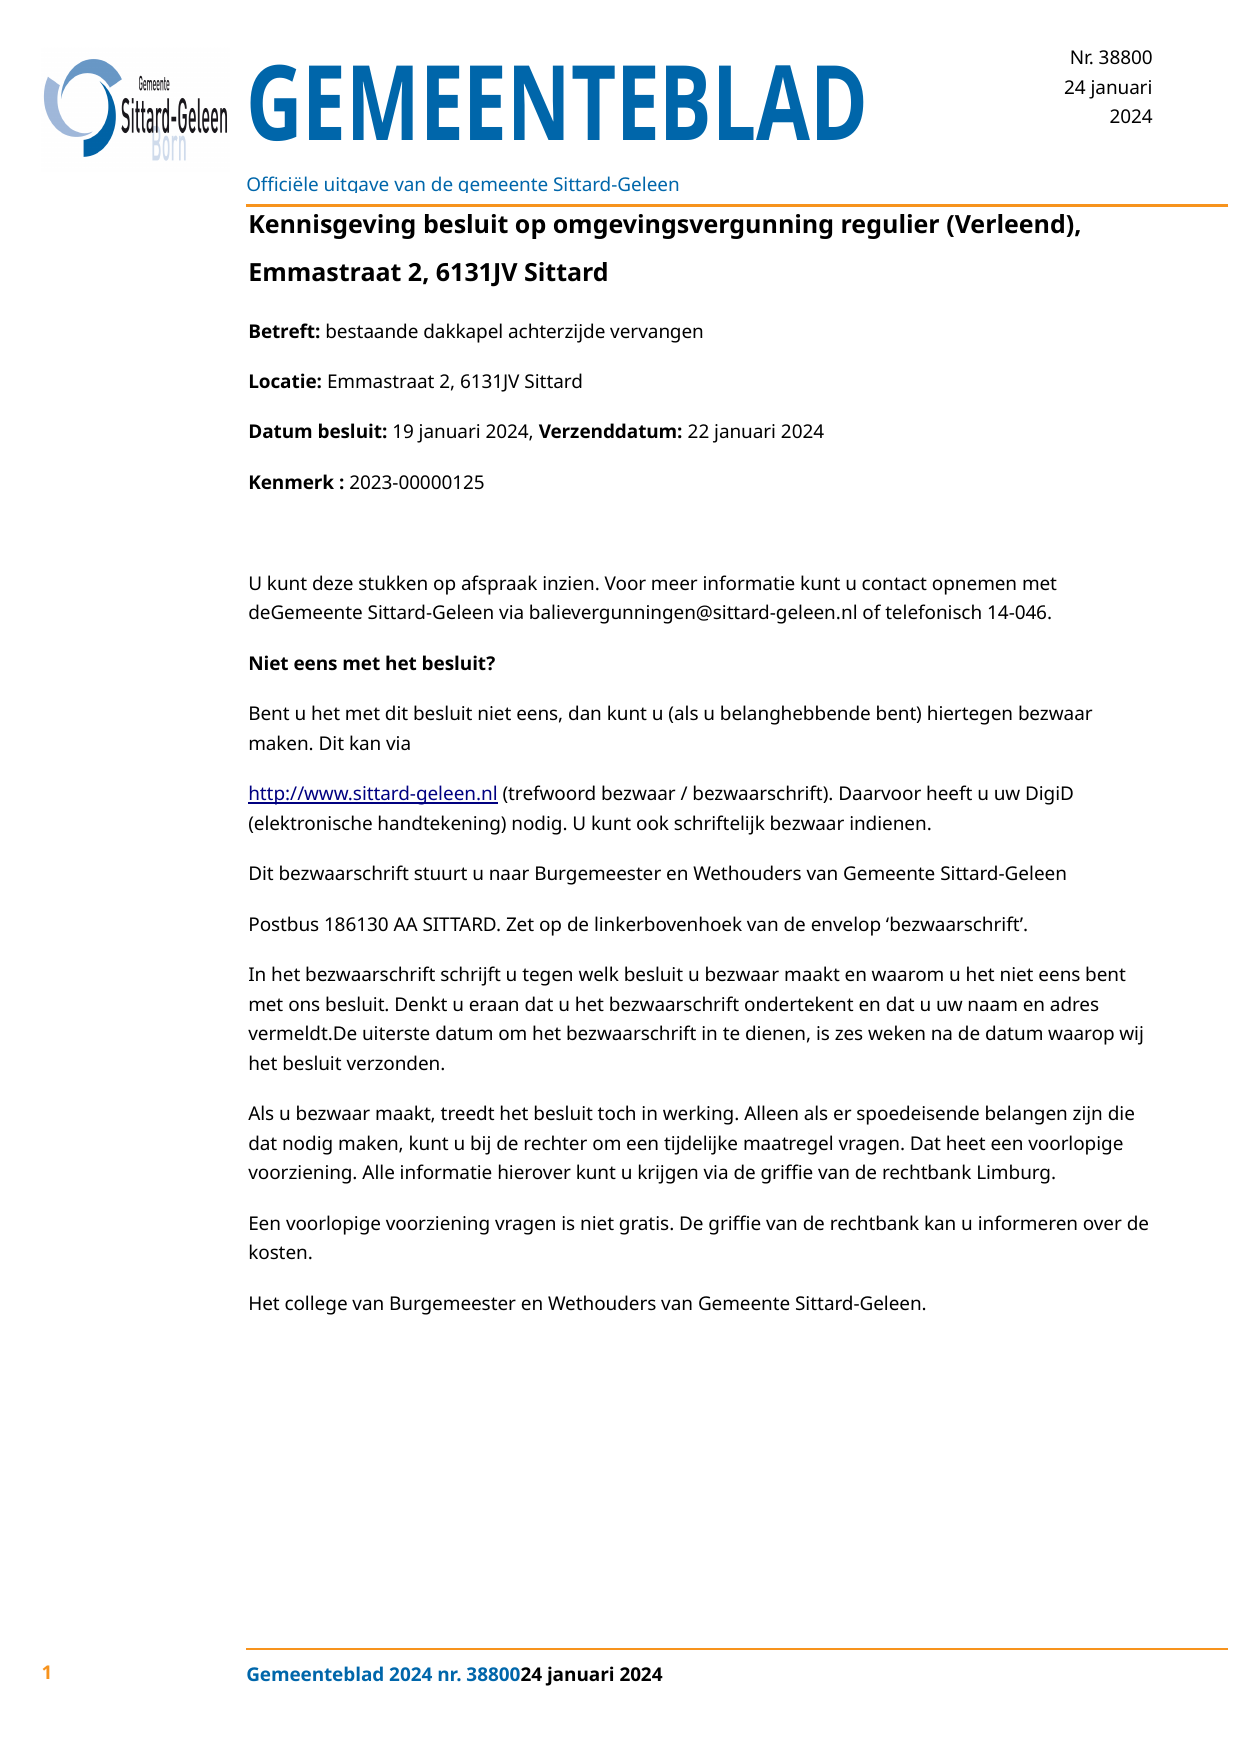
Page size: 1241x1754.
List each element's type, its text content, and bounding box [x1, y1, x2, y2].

text Kennisgeving besluit op omgevingsvergunning regulier (Verleend), Emmastraat 2, 6131JV Sittard [248, 207, 1152, 288]
text http://www.sittard-geleen.nl (trefwoord bezwaar / bezwaarschrift). Daarvoor heeft u uw DigiD (elektronische handtekening) nodig. U kunt ook schriftelijk bezwaar indienen. [248, 780, 1152, 836]
text Niet eens met het besluit? [248, 650, 1152, 676]
text Postbus 186130 AA SITTARD. Zet op de linkerbovenhoek van de envelop ‘bezwaarschrift’. [248, 911, 1152, 937]
text Kenmerk : 2023-00000125 [248, 469, 1152, 495]
text In het bezwaarschrift schrijft u tegen welk besluit u bezwaar maakt en waarom u het niet eens bent met ons besluit. Denkt u eraan dat u het bezwaarschrift ondertekent en dat u uw naam en adres vermeldt.De uiterste datum om het bezwaarschrift in te dienen, is zes weken na de datum waarop wij het besluit verzonden. [248, 961, 1152, 1076]
picture [41, 47, 231, 172]
text Een voorlopige voorziening vragen is niet gratis. De griffie van de rechtbank kan u informeren over de kosten. [248, 1210, 1152, 1265]
text Datum besluit: 19 januari 2024, Verzenddatum: 22 januari 2024 [248, 419, 1152, 444]
text Bent u het met dit besluit niet eens, dan kunt u (als u belanghebbende bent) hiertegen bezwaar maken. Dit kan via [248, 700, 1152, 756]
text Het college van Burgemeester en Wethouders van Gemeente Sittard-Geleen. [248, 1290, 1152, 1316]
text Locatie: Emmastraat 2, 6131JV Sittard [248, 368, 1152, 394]
text U kunt deze stukken op afspraak inzien. Voor meer informatie kunt u contact opnemen met deGemeente Sittard-Geleen via balievergunningen@sittard-geleen.nl of telefonisch 14-046. [248, 570, 1152, 625]
text Als u bezwaar maakt, treedt het besluit toch in werking. Alleen als er spoedeisende belangen zijn die dat nodig maken, kunt u bij de rechter om een tijdelijke maatregel vragen. Dat heet een voorlopige voorziening. Alle informatie hierover kunt u krijgen via de griffie van de rechtbank Limburg. [248, 1100, 1152, 1185]
text Betreft: bestaande dakkapel achterzijde vervangen [248, 318, 1152, 344]
text Dit bezwaarschrift stuurt u naar Burgemeester en Wethouders van Gemeente Sittard-Geleen [248, 860, 1152, 886]
